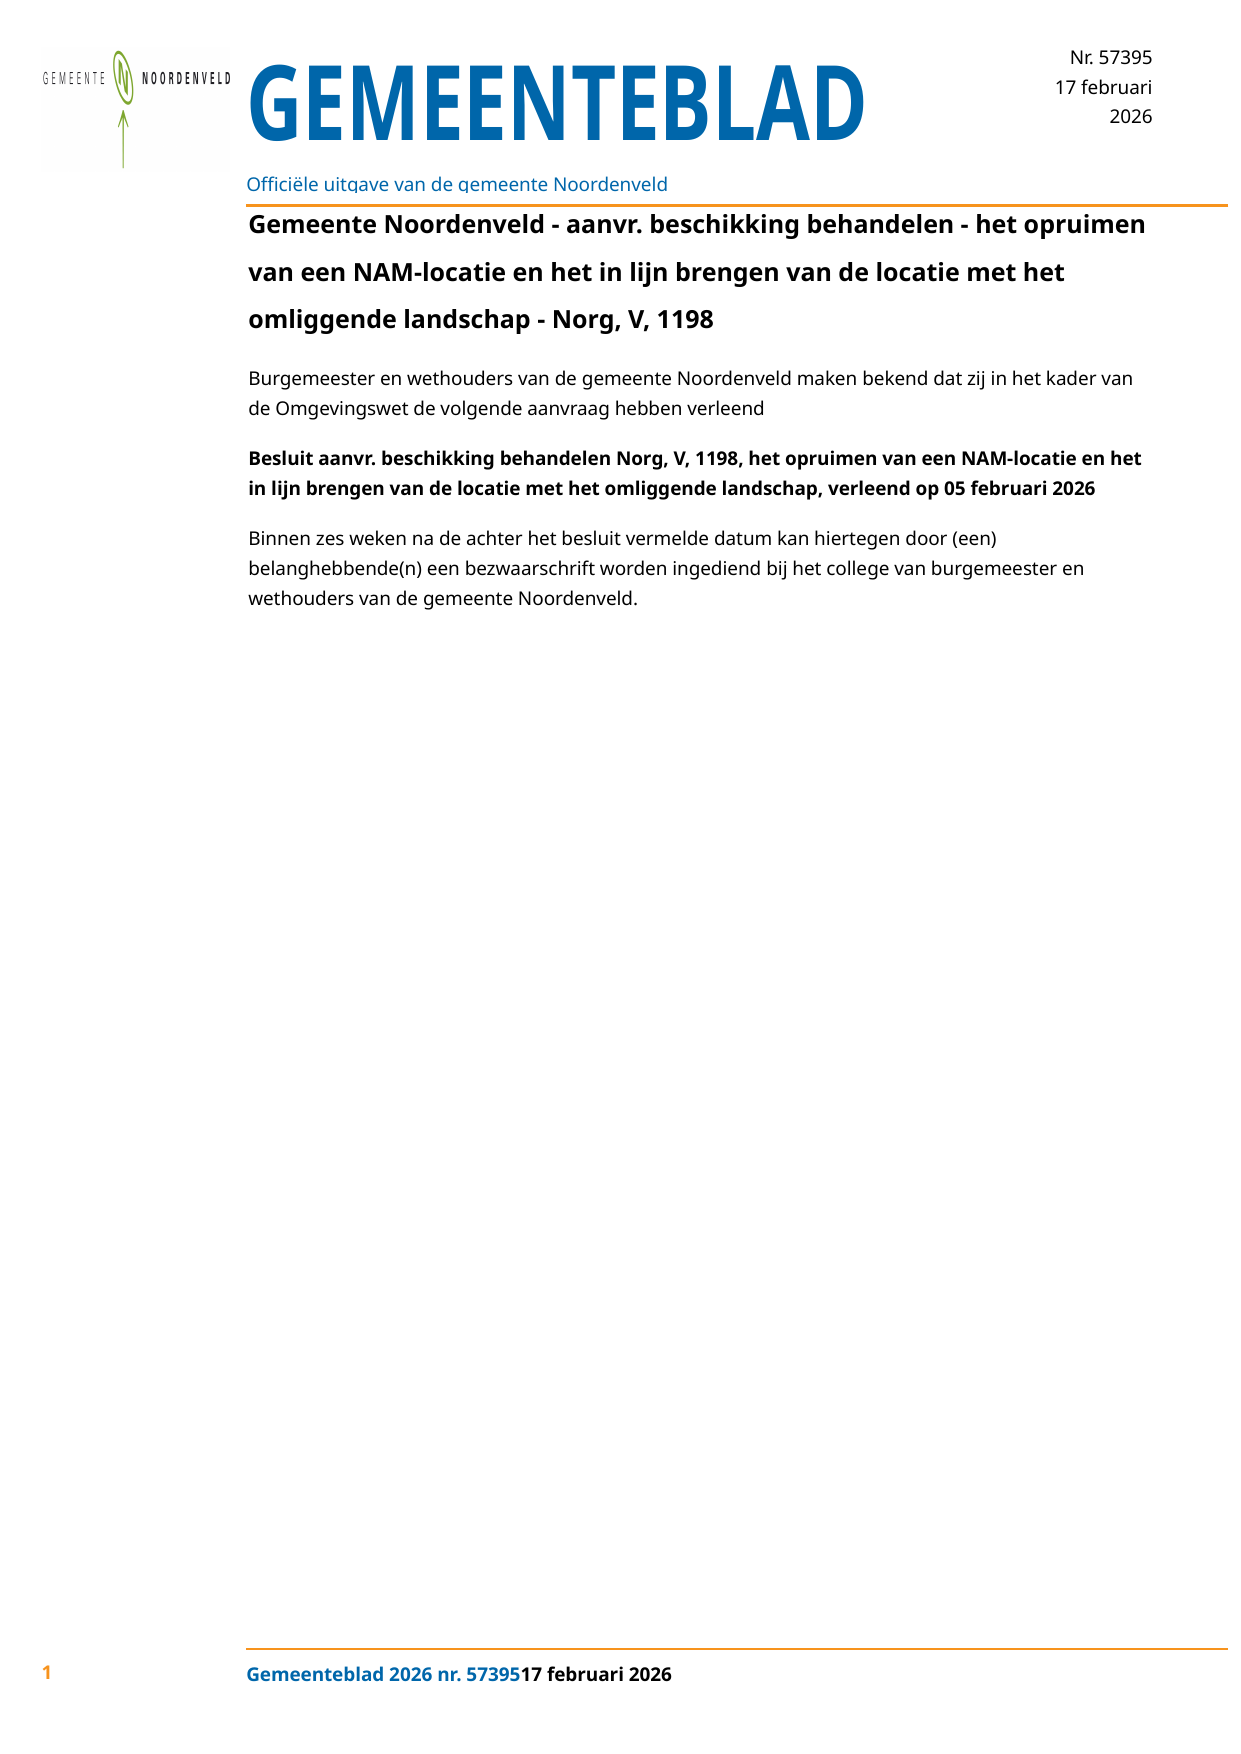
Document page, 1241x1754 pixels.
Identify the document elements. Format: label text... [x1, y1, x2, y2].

picture [41, 47, 231, 172]
text Binnen zes weken na de achter het besluit vermelde datum kan hiertegen door (een) belanghebbende(n) een bezwaarschrift worden ingediend bij het college van burgemeester en wethouders van de gemeente Noordenveld. [248, 526, 1152, 610]
text Gemeente Noordenveld - aanvr. beschikking behandelen - het opruimen van een NAM-locatie en het in lijn brengen van de locatie met het omliggende landschap - Norg, V, 1198 [248, 207, 1152, 336]
text Besluit aanvr. beschikking behandelen Norg, V, 1198, het opruimen van een NAM-locatie en het in lijn brengen van de locatie met het omliggende landschap, verleend op 05 februari 2026 [248, 446, 1152, 501]
text Burgemeester en wethouders van de gemeente Noordenveld maken bekend dat zij in het kader van de Omgevingswet de volgende aanvraag hebben verleend [248, 366, 1152, 421]
